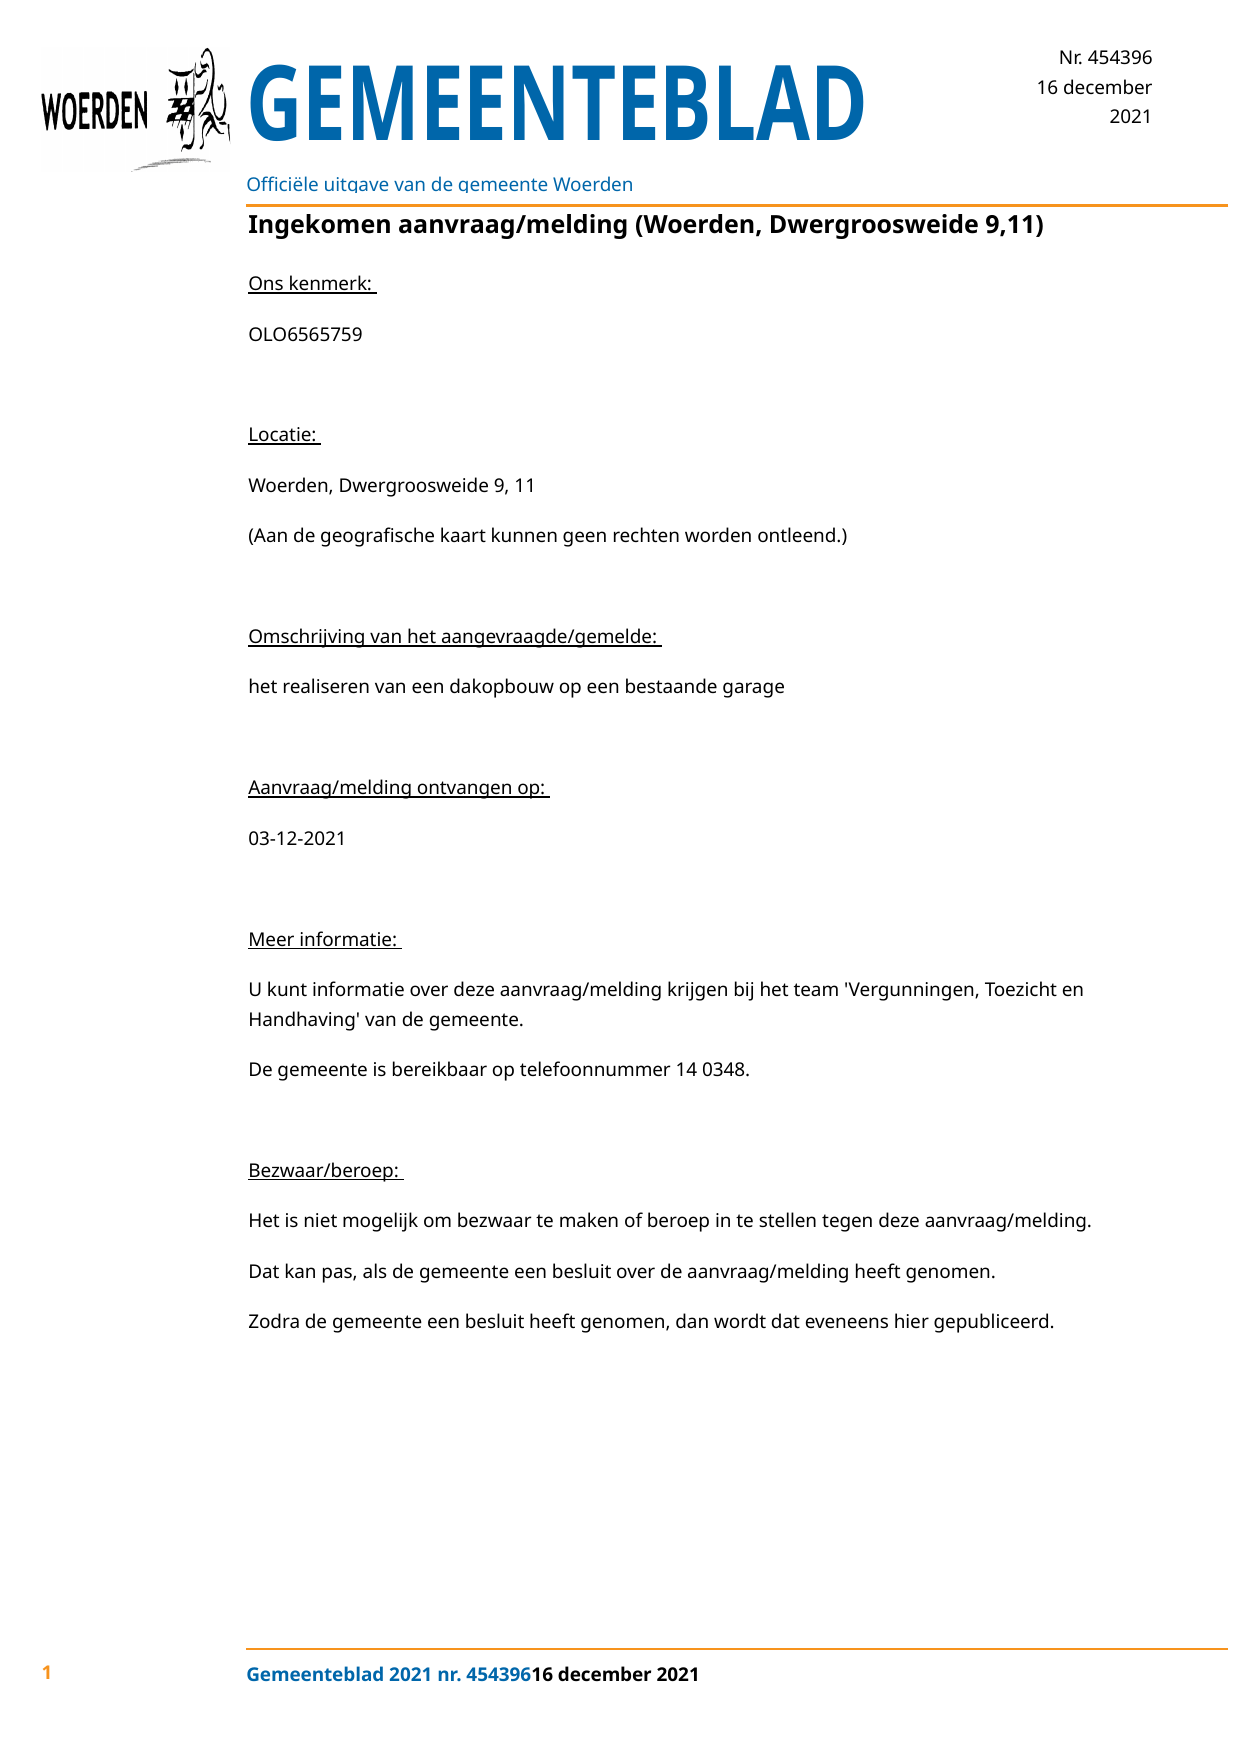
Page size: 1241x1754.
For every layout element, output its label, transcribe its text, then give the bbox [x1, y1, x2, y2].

text Dat kan pas, als de gemeente een besluit over de aanvraag/melding heeft genomen. [248, 1258, 1152, 1283]
text Omschrijving van het aangevraagde/gemelde: [248, 623, 1152, 649]
text Ons kenmerk: [248, 270, 1152, 296]
text Zodra de gemeente een besluit heeft genomen, dan wordt dat eveneens hier gepubliceerd. [248, 1308, 1152, 1334]
text (Aan de geografische kaart kunnen geen rechten worden ontleend.) [248, 522, 1152, 548]
text Ingekomen aanvraag/melding (Woerden, Dwergroosweide 9,11) [248, 207, 1152, 241]
picture [41, 47, 231, 172]
text De gemeente is bereikbaar op telefoonnummer 14 0348. [248, 1056, 1152, 1082]
text U kunt informatie over deze aanvraag/melding krijgen bij het team 'Vergunningen, Toezicht en Handhaving' van de gemeente. [248, 976, 1152, 1031]
text het realiseren van een dakopbouw op een bestaande garage [248, 674, 1152, 699]
text Woerden, Dwergroosweide 9, 11 [248, 472, 1152, 498]
text Locatie: [248, 422, 1152, 447]
text Het is niet mogelijk om bezwaar te maken of beroep in te stellen tegen deze aanvraag/melding. [248, 1207, 1152, 1233]
text OLO6565759 [248, 321, 1152, 346]
text Bezwaar/beroep: [248, 1157, 1152, 1183]
text Meer informatie: [248, 926, 1152, 951]
text Aanvraag/melding ontvangen op: [248, 774, 1152, 800]
text 03-12-2021 [248, 825, 1152, 851]
